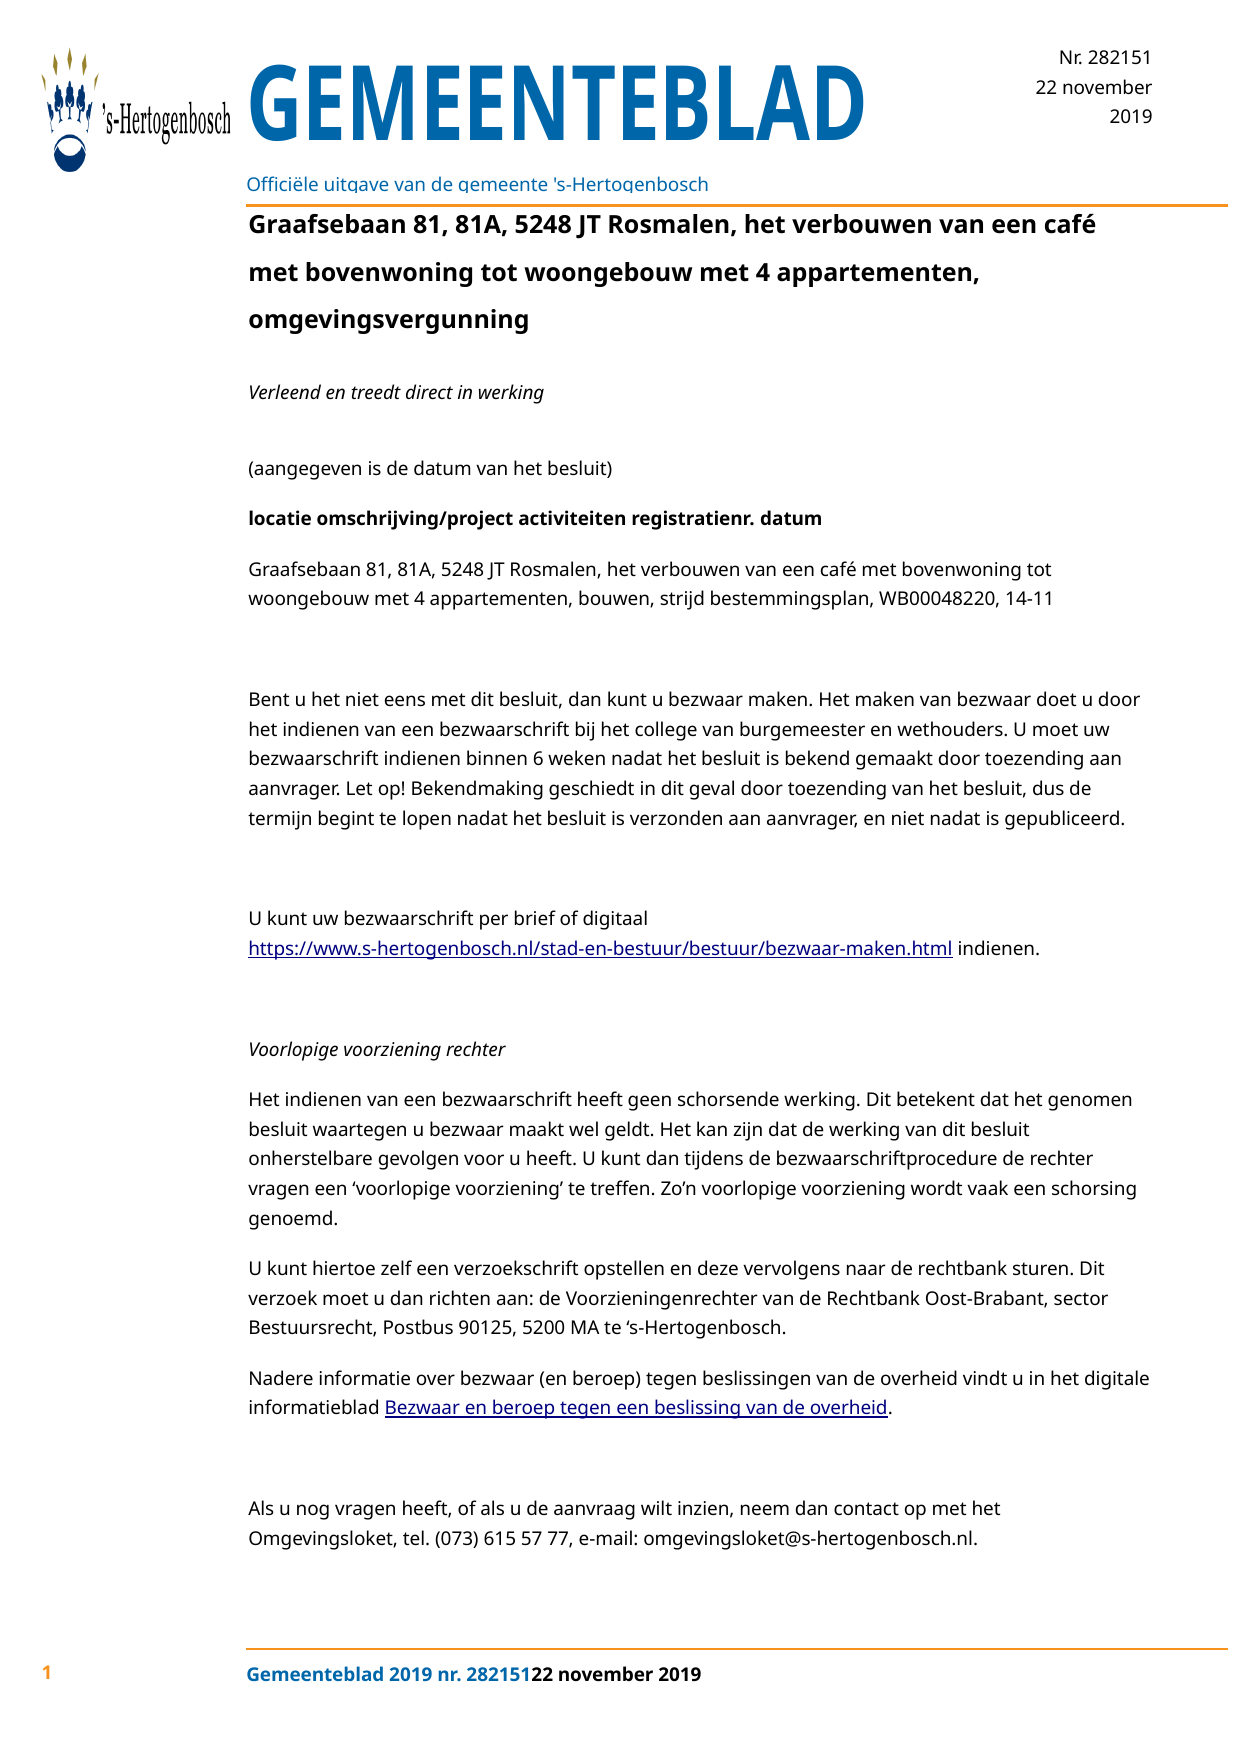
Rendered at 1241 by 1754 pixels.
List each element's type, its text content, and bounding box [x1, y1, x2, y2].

text locatie omschrijving/project activiteiten registratienr. datum [248, 506, 1152, 531]
text Graafsebaan 81, 81A, 5248 JT Rosmalen, het verbouwen van een café met bovenwoning tot woongebouw met 4 appartementen, omgevingsvergunning [248, 207, 1152, 336]
text Het indienen van een bezwaarschrift heeft geen schorsende werking. Dit betekent dat het genomen besluit waartegen u bezwaar maakt wel geldt. Het kan zijn dat de werking van dit besluit onherstelbare gevolgen voor u heeft. U kunt dan tijdens de bezwaarschriftprocedure de rechter vragen een ‘voorlopige voorziening’ te treffen. Zo’n voorlopige voorziening wordt vaak een schorsing genoemd. [248, 1086, 1152, 1231]
text Graafsebaan 81, 81A, 5248 JT Rosmalen, het verbouwen van een café met bovenwoning tot woongebouw met 4 appartementen, bouwen, strijd bestemmingsplan, WB00048220, 14-11 [248, 556, 1152, 611]
text Bent u het niet eens met dit besluit, dan kunt u bezwaar maken. Het maken van bezwaar doet u door het indienen van een bezwaarschrift bij het college van burgemeester en wethouders. U moet uw bezwaarschrift indienen binnen 6 weken nadat het besluit is bekend gemaakt door toezending aan aanvrager. Let op! Bekendmaking geschiedt in dit geval door toezending van het besluit, dus de termijn begint te lopen nadat het besluit is verzonden aan aanvrager, en niet nadat is gepubliceerd. [248, 686, 1152, 831]
text U kunt hiertoe zelf een verzoekschrift opstellen en deze vervolgens naar de rechtbank sturen. Dit verzoek moet u dan richten aan: de Voorzieningenrechter van de Rechtbank Oost-Brabant, sector Bestuursrecht, Postbus 90125, 5200 MA te ‘s-Hertogenbosch. [248, 1255, 1152, 1340]
text Als u nog vragen heeft, of als u de aanvraag wilt inzien, neem dan contact op met het Omgevingsloket, tel. (073) 615 57 77, e-mail: omgevingsloket@s-hertogenbosch.nl. [248, 1495, 1152, 1551]
text Nadere informatie over bezwaar (en beroep) tegen beslissingen van de overheid vindt u in het digitale informatieblad Bezwaar en beroep tegen een beslissing van de overheid. [248, 1365, 1152, 1420]
text Verleend en treedt direct in werking [248, 379, 1152, 405]
picture [41, 47, 231, 172]
text U kunt uw bezwaarschrift per brief of digitaal https://www.s-hertogenbosch.nl/stad-en-bestuur/bestuur/bezwaar-maken.html indienen. [248, 906, 1152, 961]
text (aangegeven is de datum van het besluit) [248, 455, 1152, 481]
text Voorlopige voorziening rechter [248, 1036, 1152, 1062]
